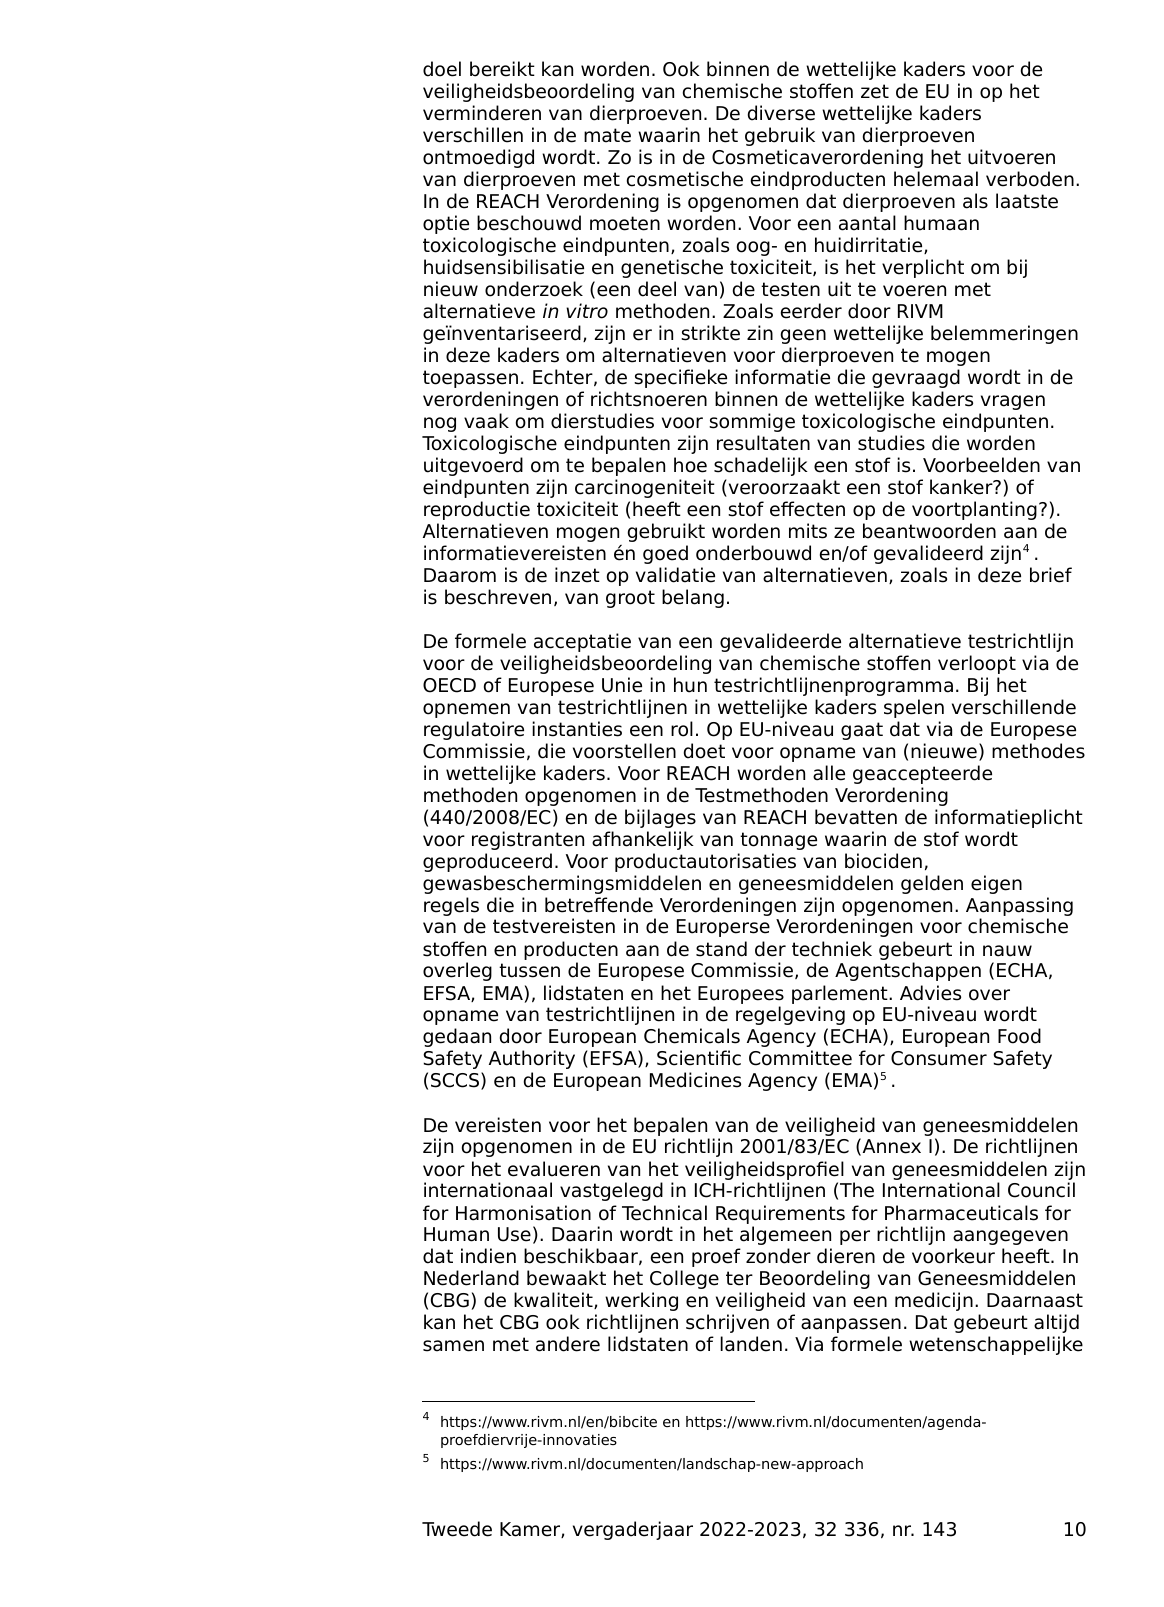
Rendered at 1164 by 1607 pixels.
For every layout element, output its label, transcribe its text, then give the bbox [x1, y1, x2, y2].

text De vereisten voor het bepalen van de veiligheid van geneesmiddelen zijn opgenomen in de EU richtlijn 2001/83/EC (Annex I). De richtlijnen voor het evalueren van het veiligheidsprofiel van geneesmiddelen zijn internationaal vastgelegd in ICH-richtlijnen (The International Council for Harmonisation of Technical Requirements for Pharmaceuticals for Human Use). Daarin wordt in het algemeen per richtlijn aangegeven dat indien beschikbaar, een proef zonder dieren de voorkeur heeft. In Nederland bewaakt het College ter Beoordeling van Geneesmiddelen (CBG) de kwaliteit, werking en veiligheid van een medicijn. Daarnaast kan het CBG ook richtlijnen schrijven of aanpassen. Dat gebeurt altijd samen met andere lidstaten of landen. Via formele wetenschappelijke [422, 1114, 1087, 1356]
text https://www.rivm.nl/documenten/landschap-new-approach [422, 1452, 1087, 1474]
text https://www.rivm.nl/en/bibcite en https://www.rivm.nl/documenten/agenda-proefdiervrije-innovaties [422, 1410, 1087, 1449]
text De formele acceptatie van een gevalideerde alternatieve testrichtlijn voor de veiligheidsbeoordeling van chemische stoffen verloopt via de OECD of Europese Unie in hun testrichtlijnenprogramma. Bij het opnemen van testrichtlijnen in wettelijke kaders spelen verschillende regulatoire instanties een rol. Op EU-niveau gaat dat via de Europese Commissie, die voorstellen doet voor opname van (nieuwe) methodes in wettelijke kaders. Voor REACH worden alle geaccepteerde methoden opgenomen in de Testmethoden Verordening (440/2008/EC) en de bijlages van REACH bevatten de informatieplicht voor registranten afhankelijk van tonnage waarin de stof wordt geproduceerd. Voor productautorisaties van biociden, gewasbeschermingsmiddelen en geneesmiddelen gelden eigen regels die in betreffende Verordeningen zijn opgenomen. Aanpassing van de testvereisten in de Europerse Verordeningen voor chemische stoffen en producten aan de stand der techniek gebeurt in nauw overleg tussen de Europese Commissie, de Agentschappen (ECHA, EFSA, EMA), lidstaten en het Europees parlement. Advies over opname van testrichtlijnen in de regelgeving op EU-niveau wordt gedaan door European Chemicals Agency (ECHA), European Food Safety Authority (EFSA), Scientific Committee for Consumer Safety (SCCS) en de European Medicines Agency (EMA). [422, 631, 1087, 1092]
text doel bereikt kan worden. Ook binnen de wettelijke kaders voor de veiligheidsbeoordeling van chemische stoffen zet de EU in op het verminderen van dierproeven. De diverse wettelijke kaders verschillen in de mate waarin het gebruik van dierproeven ontmoedigd wordt. Zo is in de Cosmeticaverordening het uitvoeren van dierproeven met cosmetische eindproducten helemaal verboden. In de REACH Verordening is opgenomen dat dierproeven als laatste optie beschouwd moeten worden. Voor een aantal humaan toxicologische eindpunten, zoals oog- en huidirritatie, huidsensibilisatie en genetische toxiciteit, is het verplicht om bij nieuw onderzoek (een deel van) de testen uit te voeren met alternatieve in vitro methoden. Zoals eerder door RIVM geïnventariseerd, zijn er in strikte zin geen wettelijke belemmeringen in deze kaders om alternatieven voor dierproeven te mogen toepassen. Echter, de specifieke informatie die gevraagd wordt in de verordeningen of richtsnoeren binnen de wettelijke kaders vragen nog vaak om dierstudies voor sommige toxicologische eindpunten. Toxicologische eindpunten zijn resultaten van studies die worden uitgevoerd om te bepalen hoe schadelijk een stof is. Voorbeelden van eindpunten zijn carcinogeniteit (veroorzaakt een stof kanker?) of reproductie toxiciteit (heeft een stof effecten op de voortplanting?). Alternatieven mogen gebruikt worden mits ze beantwoorden aan de informatievereisten én goed onderbouwd en/of gevalideerd zijn. Daarom is de inzet op validatie van alternatieven, zoals in deze brief is beschreven, van groot belang. [422, 59, 1087, 608]
